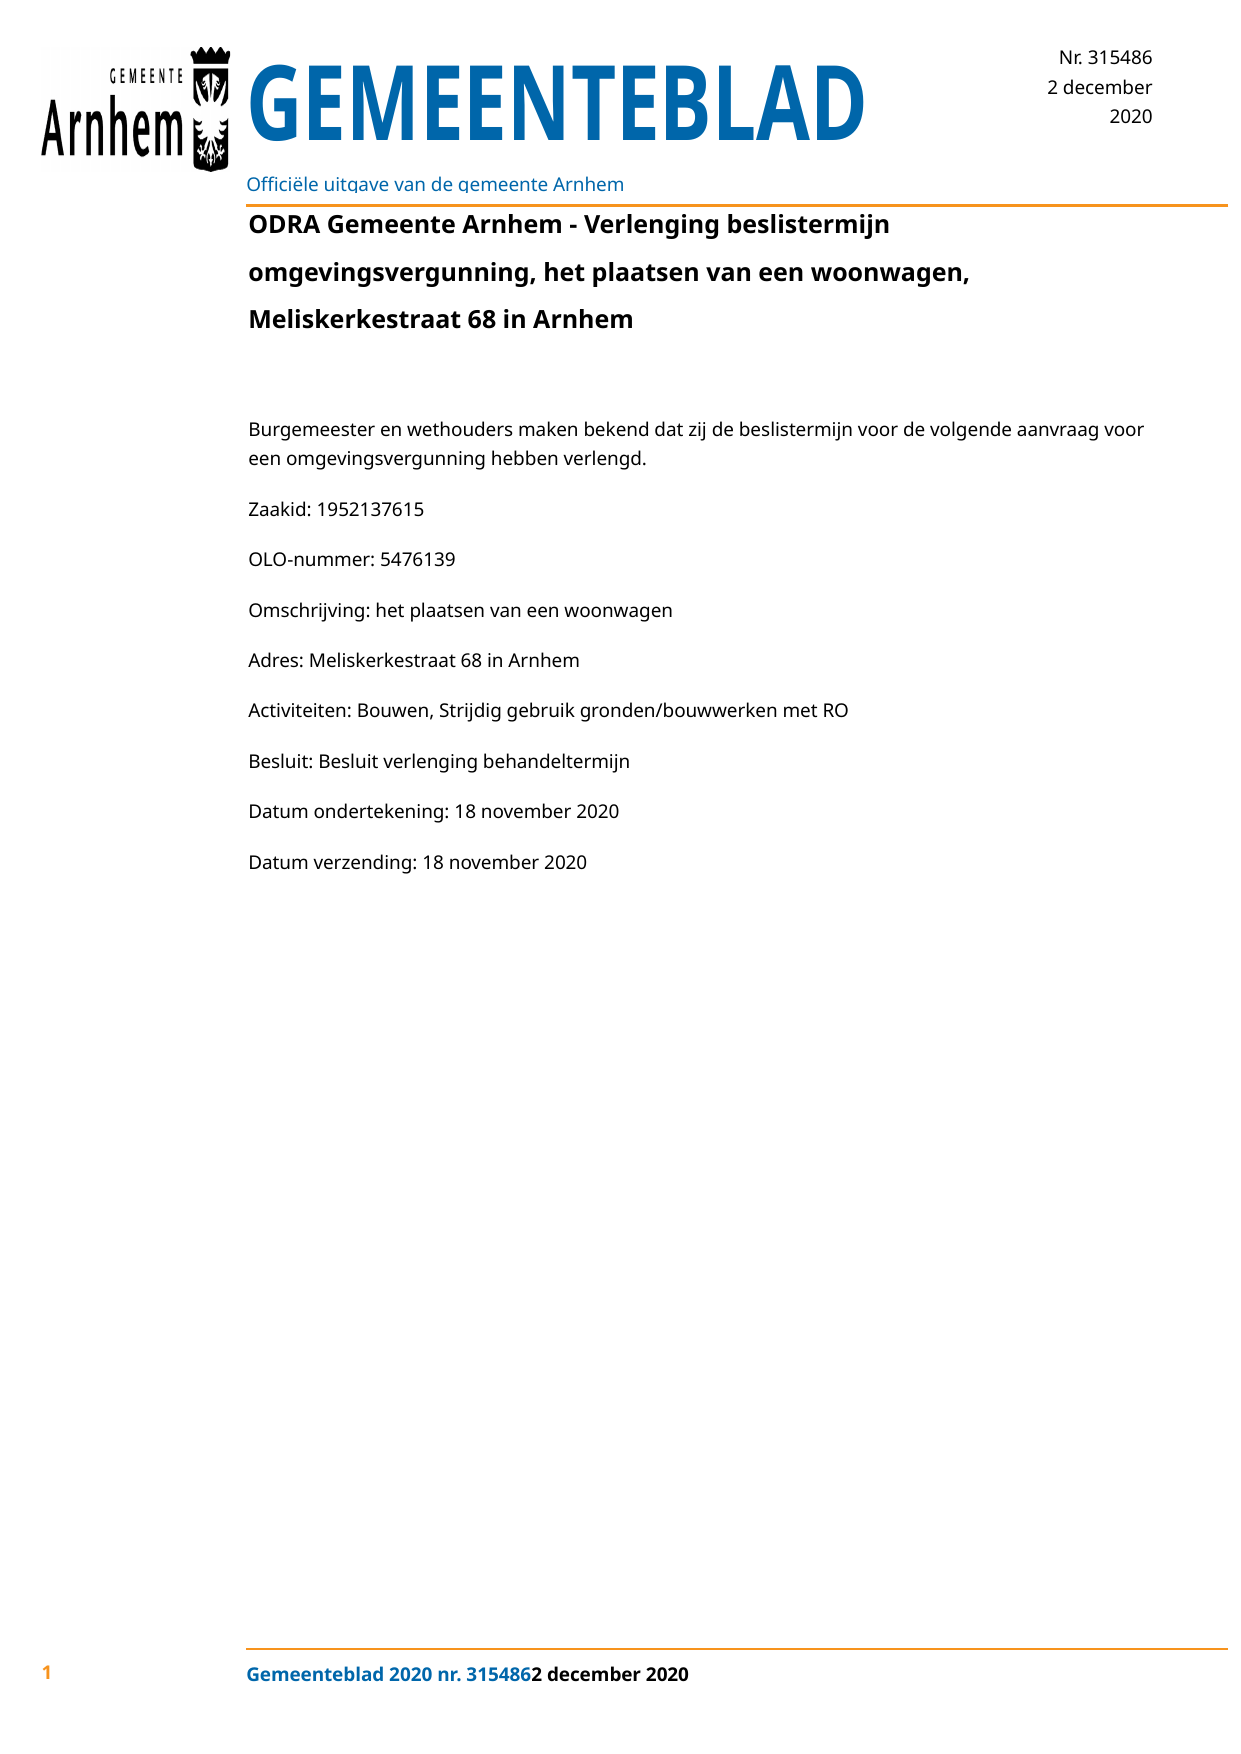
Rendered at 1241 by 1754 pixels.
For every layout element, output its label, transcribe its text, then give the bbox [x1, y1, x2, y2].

text OLO-nummer: 5476139 [248, 546, 1152, 572]
text Zaakid: 1952137615 [248, 496, 1152, 522]
text ODRA Gemeente Arnhem - Verlenging beslistermijn omgevingsvergunning, het plaatsen van een woonwagen, Meliskerkestraat 68 in Arnhem [248, 207, 1152, 336]
text Besluit: Besluit verlenging behandeltermijn [248, 748, 1152, 774]
text Omschrijving: het plaatsen van een woonwagen [248, 597, 1152, 622]
text Adres: Meliskerkestraat 68 in Arnhem [248, 647, 1152, 673]
picture [41, 47, 231, 172]
text Activiteiten: Bouwen, Strijdig gebruik gronden/bouwwerken met RO [248, 698, 1152, 723]
text Burgemeester en wethouders maken bekend dat zij de beslistermijn voor de volgende aanvraag voor een omgevingsvergunning hebben verlengd. [248, 416, 1152, 471]
text Datum verzending: 18 november 2020 [248, 849, 1152, 874]
text Datum ondertekening: 18 november 2020 [248, 798, 1152, 824]
